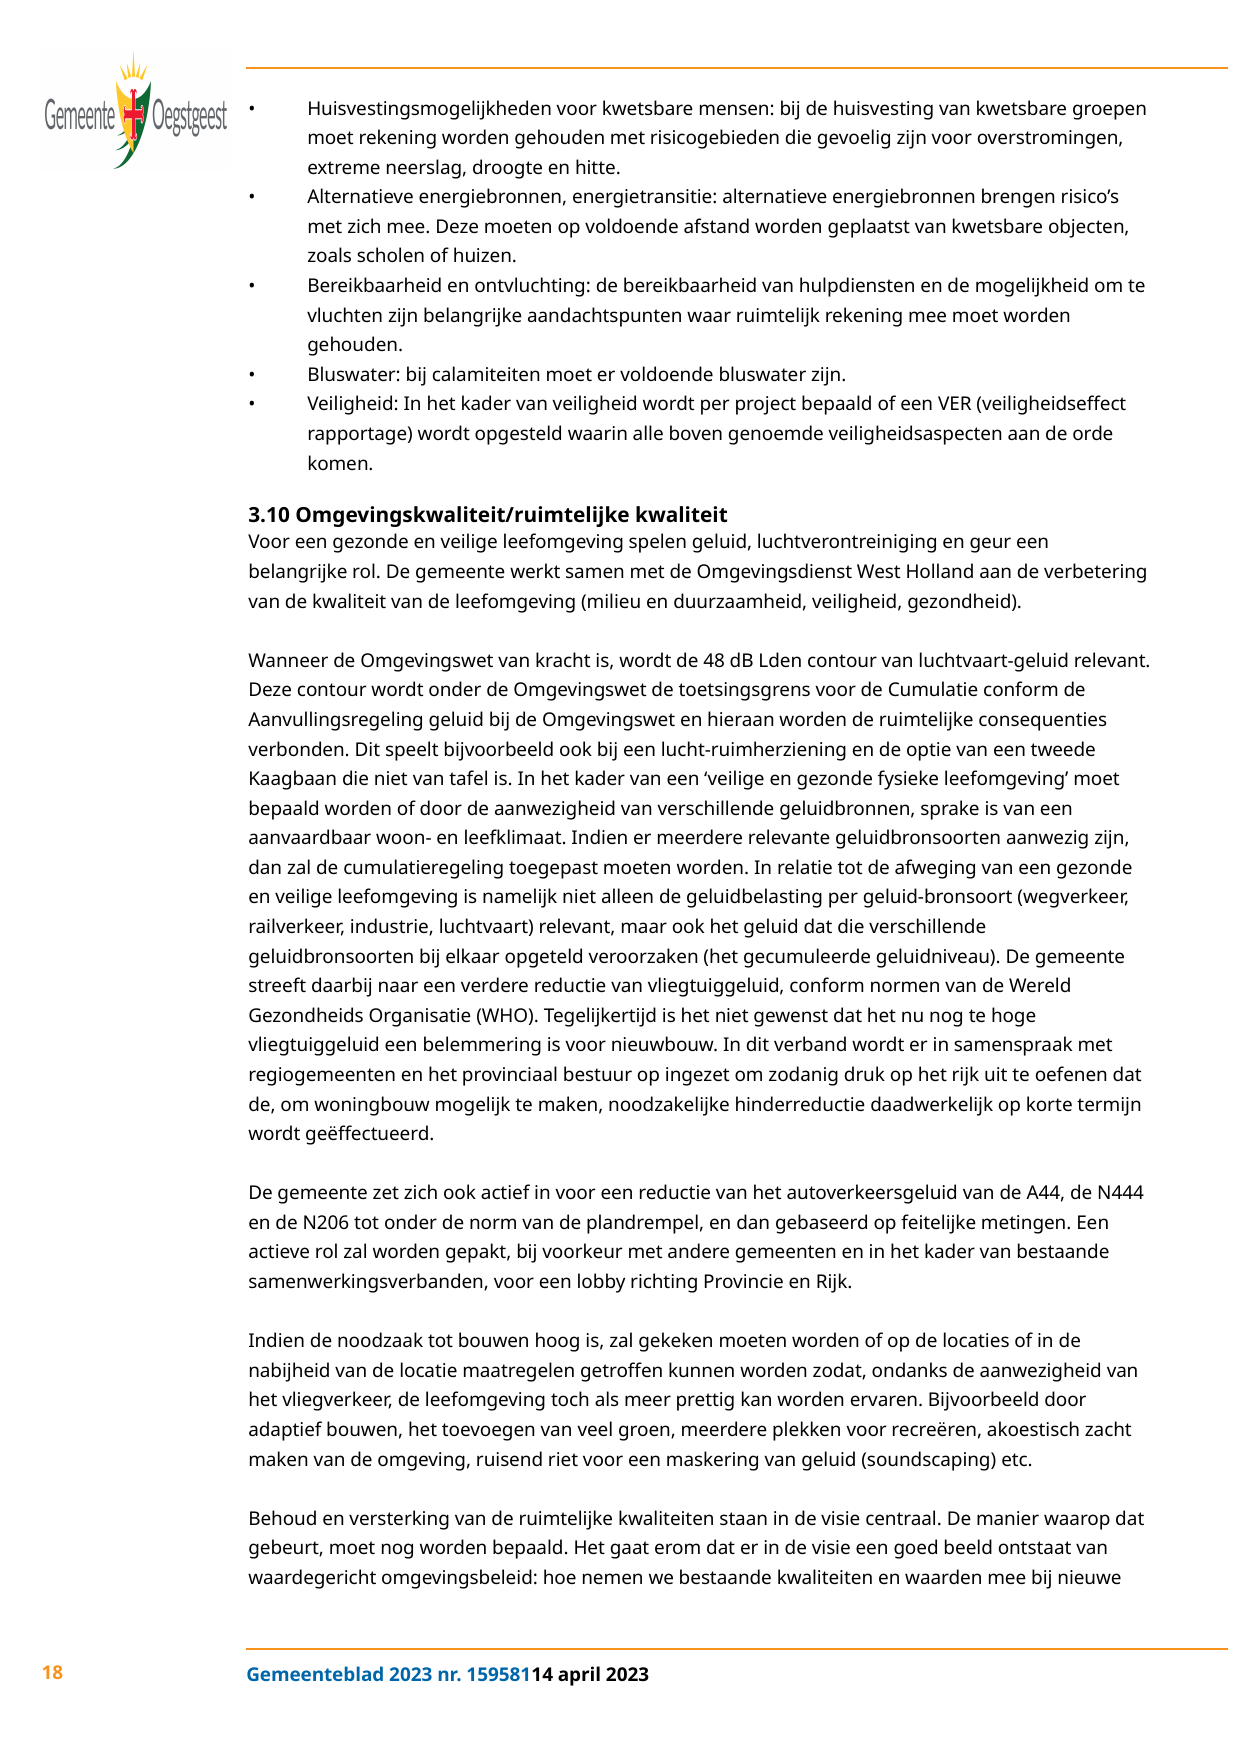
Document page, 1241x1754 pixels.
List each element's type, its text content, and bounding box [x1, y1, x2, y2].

text Indien de noodzaak tot bouwen hoog is, zal gekeken moeten worden of op de locaties of in de nabijheid van de locatie maatregelen getroffen kunnen worden zodat, ondanks de aanwezigheid van het vliegverkeer, de leefomgeving toch als meer prettig kan worden ervaren. Bijvoorbeeld door adaptief bouwen, het toevoegen van veel groen, meerdere plekken voor recreëren, akoestisch zacht maken van de omgeving, ruisend riet voor een maskering van geluid (soundscaping) etc. [248, 1327, 1152, 1471]
text De gemeente zet zich ook actief in voor een reductie van het autoverkeersgeluid van de A44, de N444 en de N206 tot onder de norm van de plandrempel, en dan gebaseerd op feitelijke metingen. Een actieve rol zal worden gepakt, bij voorkeur met andere gemeenten en in het kader van bestaande samenwerkingsverbanden, voor een lobby richting Provincie en Rijk. [248, 1179, 1152, 1294]
list Bluswater: bij calamiteiten moet er voldoende bluswater zijn. [248, 361, 1152, 387]
text 3.10 Omgevingskwaliteit/ruimtelijke kwaliteit [248, 500, 1152, 529]
list Huisvestingsmogelijkheden voor kwetsbare mensen: bij de huisvesting van kwetsbare groepen moet rekening worden gehouden met risicogebieden die gevoelig zijn voor overstromingen, extreme neerslag, droogte en hitte. [248, 95, 1152, 180]
text Wanneer de Omgevingswet van kracht is, wordt de 48 dB Lden contour van luchtvaart-geluid relevant. Deze contour wordt onder de Omgevingswet de toetsingsgrens voor de Cumulatie conform de Aanvullingsregeling geluid bij de Omgevingswet en hieraan worden de ruimtelijke consequenties verbonden. Dit speelt bijvoorbeeld ook bij een lucht-ruimherziening en de optie van een tweede Kaagbaan die niet van tafel is. In het kader van een ‘veilige en gezonde fysieke leefomgeving’ moet bepaald worden of door de aanwezigheid van verschillende geluidbronnen, sprake is van een aanvaardbaar woon- en leefklimaat. Indien er meerdere relevante geluidbronsoorten aanwezig zijn, dan zal de cumulatieregeling toegepast moeten worden. In relatie tot de afweging van een gezonde en veilige leefomgeving is namelijk niet alleen de geluidbelasting per geluid-bronsoort (wegverkeer, railverkeer, industrie, luchtvaart) relevant, maar ook het geluid dat die verschillende geluidbronsoorten bij elkaar opgeteld veroorzaken (het gecumuleerde geluidniveau). De gemeente streeft daarbij naar een verdere reductie van vliegtuiggeluid, conform normen van de Wereld Gezondheids Organisatie (WHO). Tegelijkertijd is het niet gewenst dat het nu nog te hoge vliegtuiggeluid een belemmering is voor nieuwbouw. In dit verband wordt er in samenspraak met regiogemeenten en het provinciaal bestuur op ingezet om zodanig druk op het rijk uit te oefenen dat de, om woningbouw mogelijk te maken, noodzakelijke hinderreductie daadwerkelijk op korte termijn wordt geëffectueerd. [248, 647, 1152, 1146]
list Veiligheid: In het kader van veiligheid wordt per project bepaald of een VER (veiligheidseffect rapportage) wordt opgesteld waarin alle boven genoemde veiligheidsaspecten aan de orde komen. [248, 391, 1152, 476]
text Voor een gezonde en veilige leefomgeving spelen geluid, luchtverontreiniging en geur een belangrijke rol. De gemeente werkt samen met de Omgevingsdienst West Holland aan de verbetering van de kwaliteit van de leefomgeving (milieu en duurzaamheid, veiligheid, gezondheid). [248, 529, 1152, 613]
picture [41, 47, 231, 172]
text Behoud en versterking van de ruimtelijke kwaliteiten staan in de visie centraal. De manier waarop dat gebeurt, moet nog worden bepaald. Het gaat erom dat er in de visie een goed beeld ontstaat van waardegericht omgevingsbeleid: hoe nemen we bestaande kwaliteiten en waarden mee bij nieuwe [248, 1505, 1152, 1590]
list Alternatieve energiebronnen, energietransitie: alternatieve energiebronnen brengen risico’s met zich mee. Deze moeten op voldoende afstand worden geplaatst van kwetsbare objecten, zoals scholen of huizen. [248, 183, 1152, 268]
list Bereikbaarheid en ontvluchting: de bereikbaarheid van hulpdiensten en de mogelijkheid om te vluchten zijn belangrijke aandachtspunten waar ruimtelijk rekening mee moet worden gehouden. [248, 272, 1152, 357]
